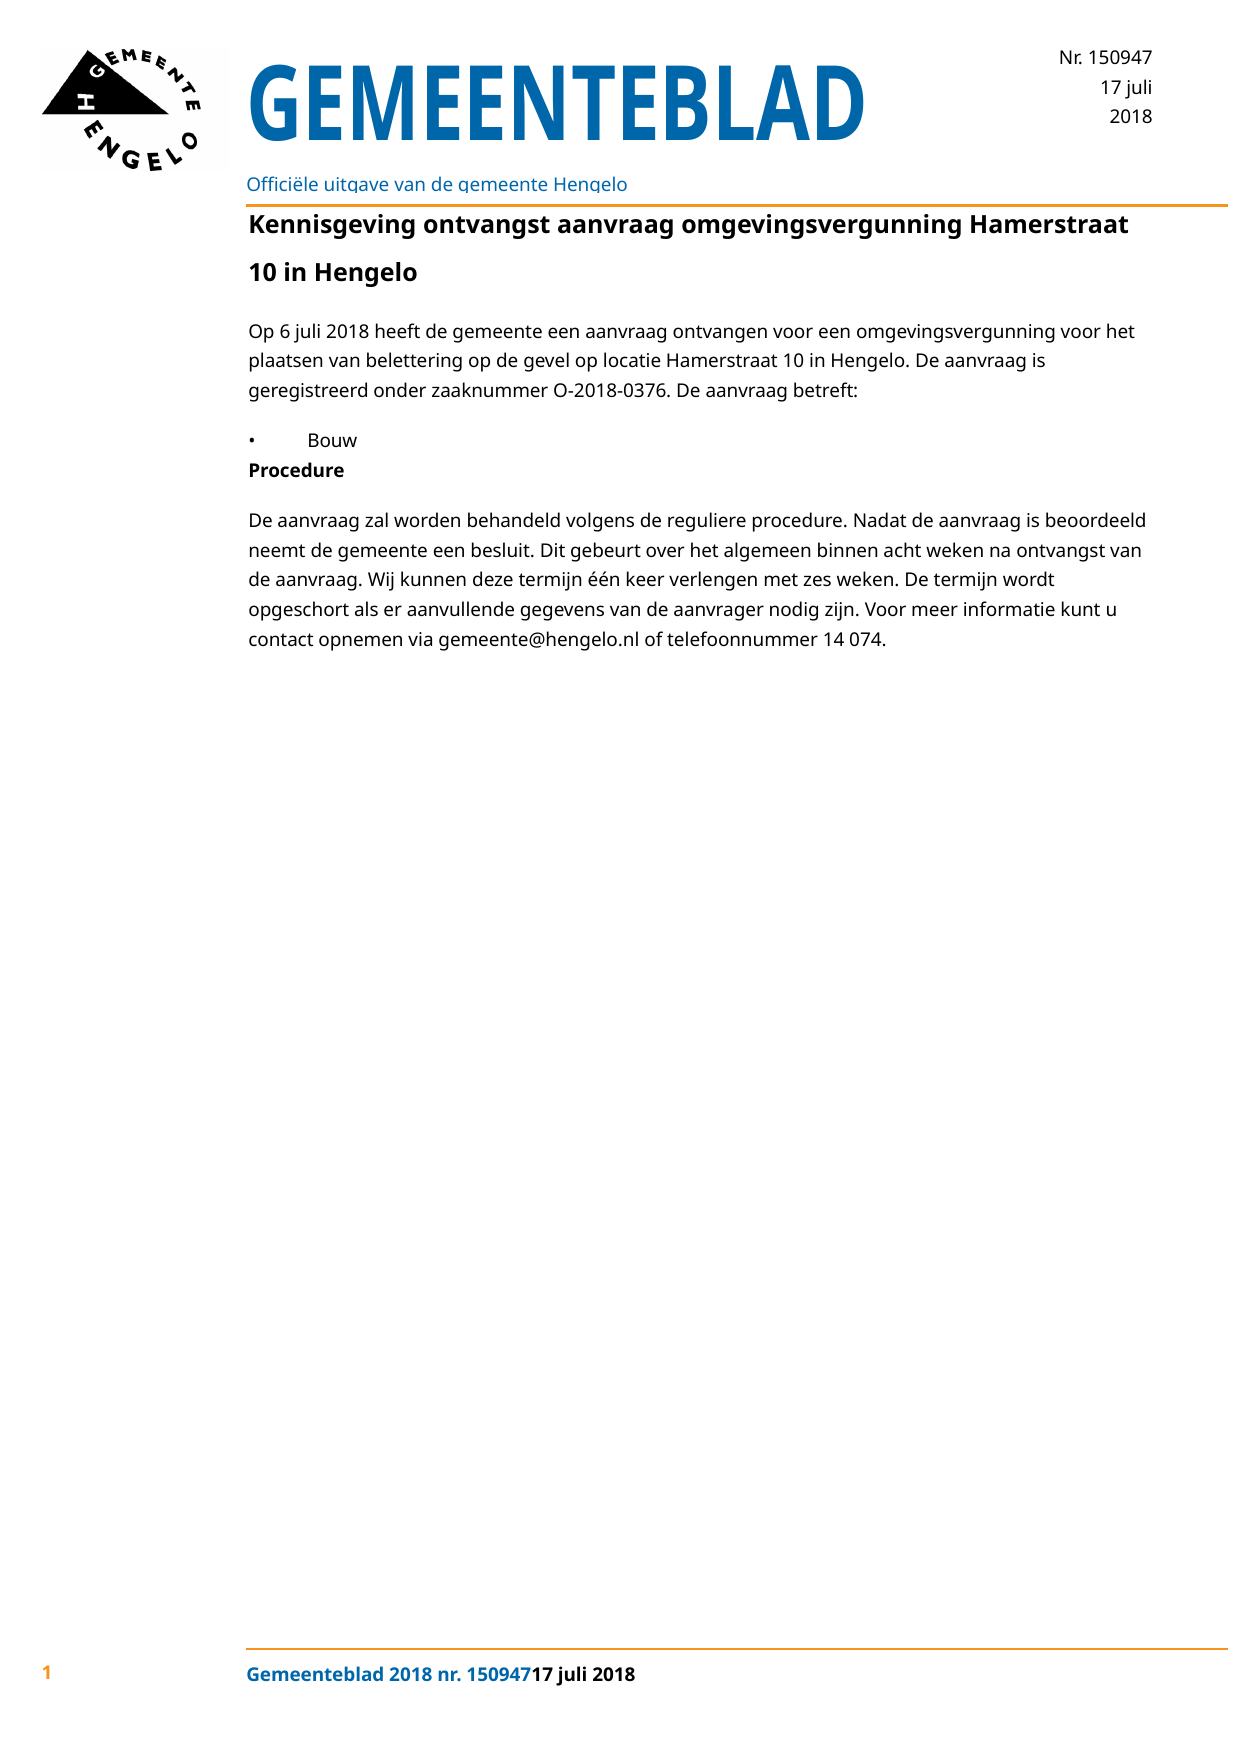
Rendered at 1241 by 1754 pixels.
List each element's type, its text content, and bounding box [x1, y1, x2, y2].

picture [41, 47, 231, 172]
text De aanvraag zal worden behandeld volgens de reguliere procedure. Nadat de aanvraag is beoordeeld neemt de gemeente een besluit. Dit gebeurt over het algemeen binnen acht weken na ontvangst van de aanvraag. Wij kunnen deze termijn één keer verlengen met zes weken. De termijn wordt opgeschort als er aanvullende gegevens van de aanvrager nodig zijn. Voor meer informatie kunt u contact opnemen via gemeente@hengelo.nl of telefoonnummer 14 074. [248, 507, 1152, 652]
list Bouw [248, 427, 1152, 453]
text Kennisgeving ontvangst aanvraag omgevingsvergunning Hamerstraat 10 in Hengelo [248, 207, 1152, 288]
text Procedure [248, 457, 1152, 483]
text Op 6 juli 2018 heeft de gemeente een aanvraag ontvangen voor een omgevingsvergunning voor het plaatsen van belettering op de gevel op locatie Hamerstraat 10 in Hengelo. De aanvraag is geregistreerd onder zaaknummer O-2018-0376. De aanvraag betreft: [248, 318, 1152, 403]
